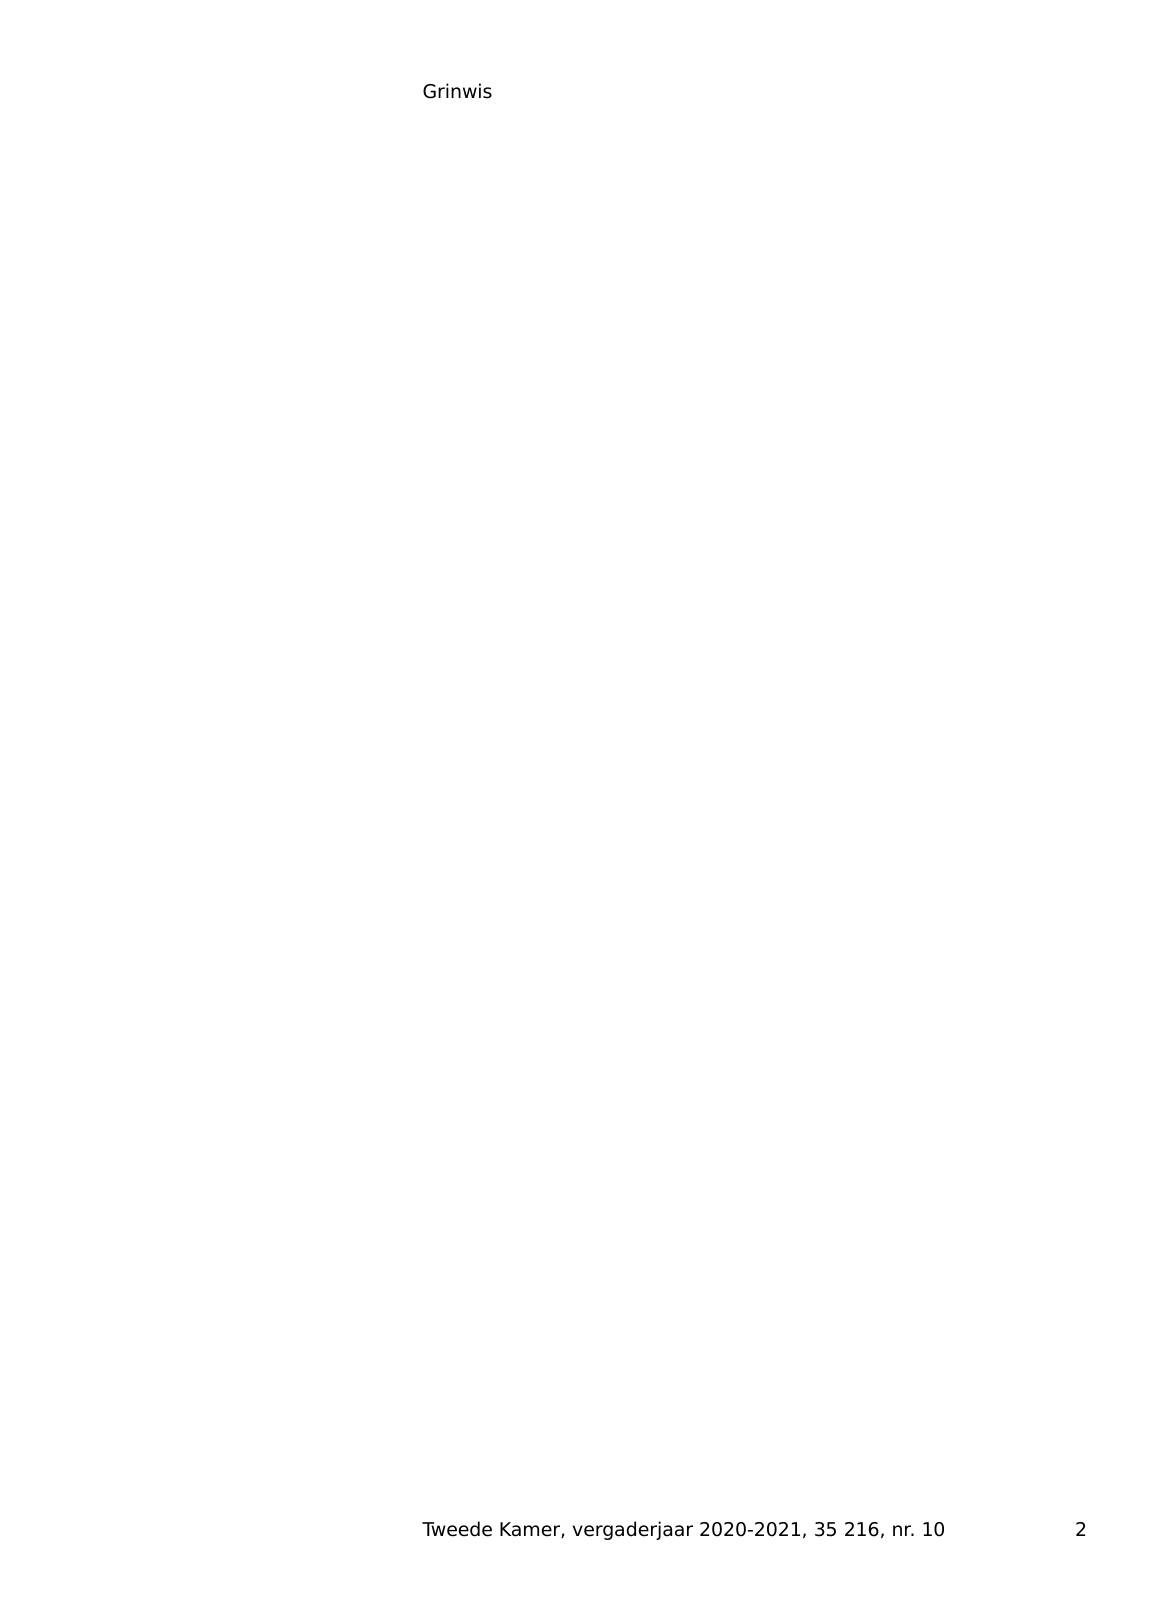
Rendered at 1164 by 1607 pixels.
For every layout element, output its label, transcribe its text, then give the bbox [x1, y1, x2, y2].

text Grinwis [422, 59, 1087, 103]
